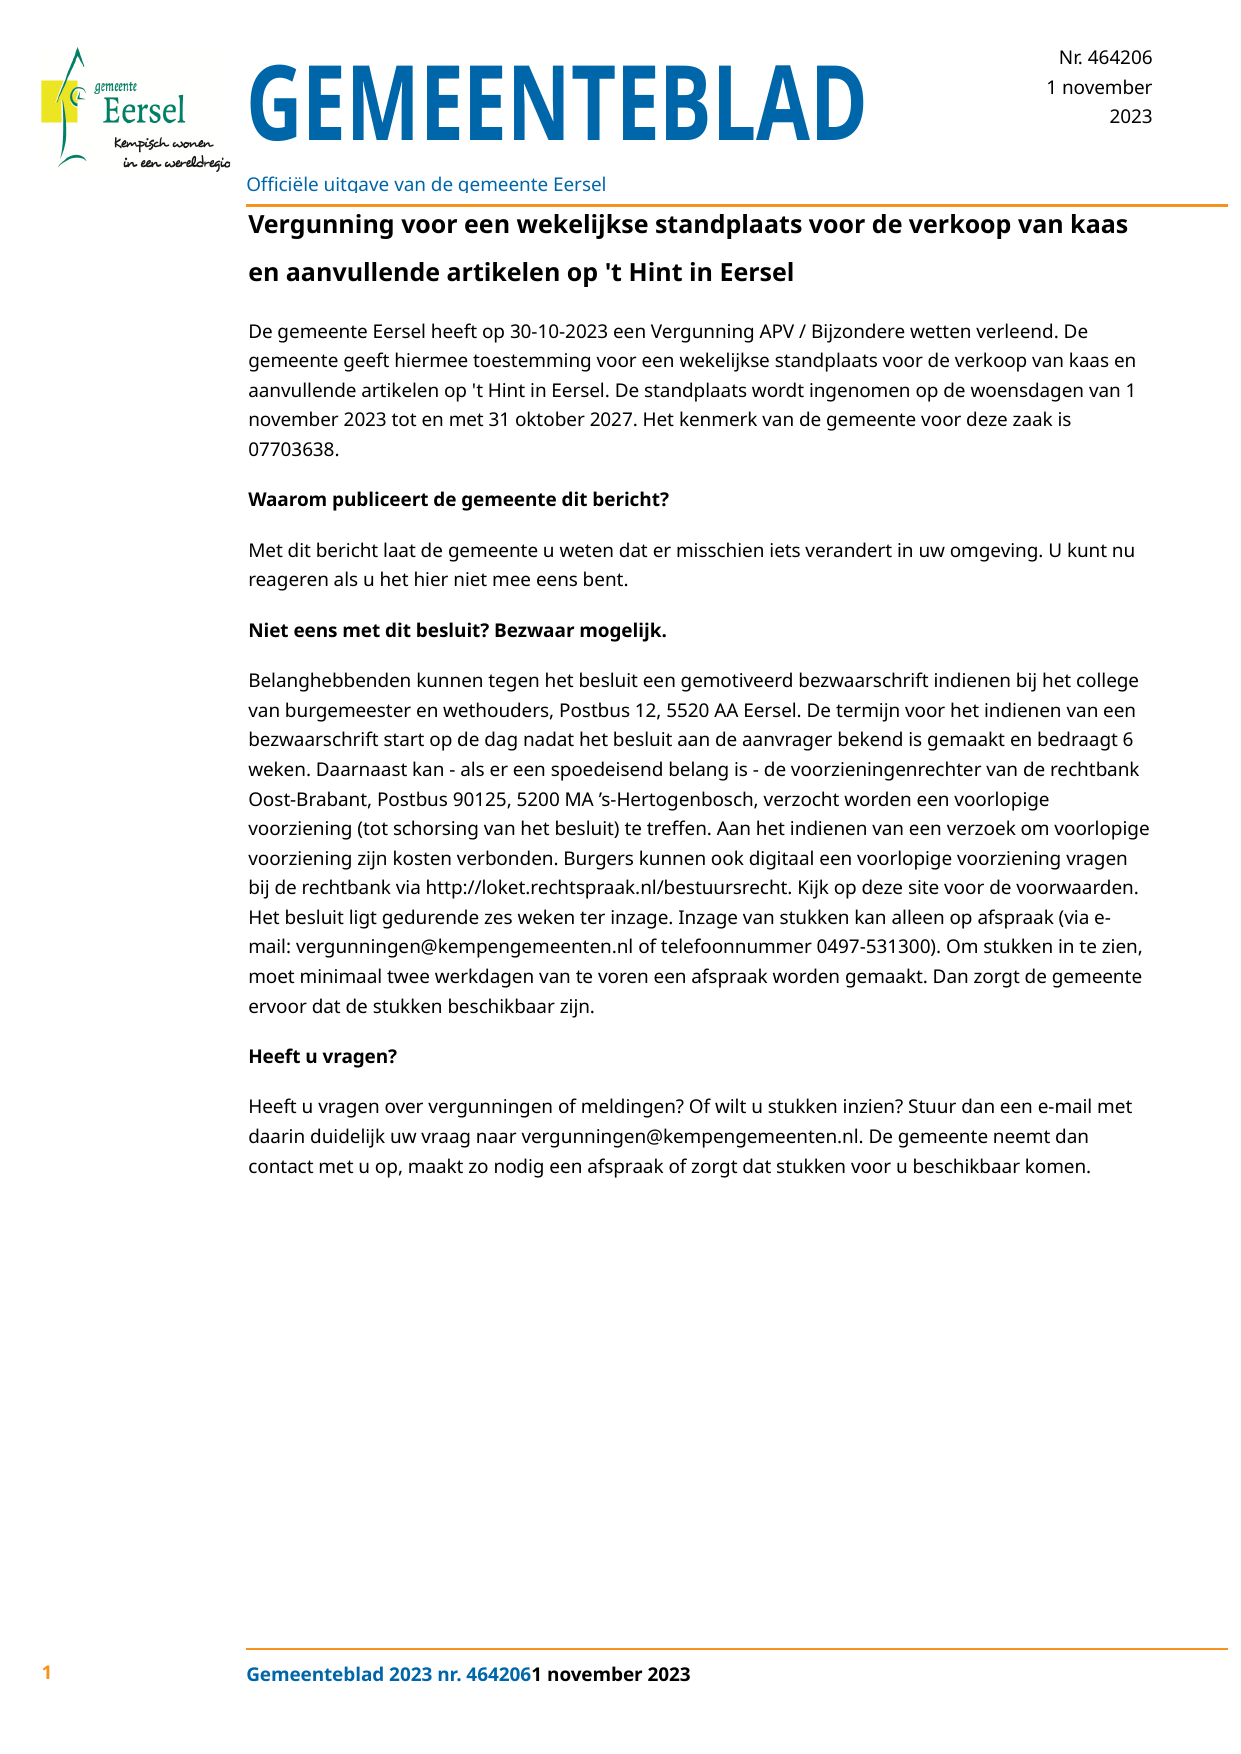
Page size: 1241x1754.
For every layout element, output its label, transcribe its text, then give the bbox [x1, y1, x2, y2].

text Vergunning voor een wekelijkse standplaats voor de verkoop van kaas en aanvullende artikelen op 't Hint in Eersel [248, 207, 1152, 288]
text Heeft u vragen? [248, 1043, 1152, 1069]
text Met dit bericht laat de gemeente u weten dat er misschien iets verandert in uw omgeving. U kunt nu reageren als u het hier niet mee eens bent. [248, 537, 1152, 592]
text Niet eens met dit besluit? Bezwaar mogelijk. [248, 617, 1152, 643]
text De gemeente Eersel heeft op 30-10-2023 een Vergunning APV / Bijzondere wetten verleend. De gemeente geeft hiermee toestemming voor een wekelijkse standplaats voor de verkoop van kaas en aanvullende artikelen op 't Hint in Eersel. De standplaats wordt ingenomen op de woensdagen van 1 november 2023 tot en met 31 oktober 2027. Het kenmerk van de gemeente voor deze zaak is 07703638. [248, 318, 1152, 462]
picture [41, 47, 231, 172]
text Belanghebbenden kunnen tegen het besluit een gemotiveerd bezwaarschrift indienen bij het college van burgemeester en wethouders, Postbus 12, 5520 AA Eersel. De termijn voor het indienen van een bezwaarschrift start op de dag nadat het besluit aan de aanvrager bekend is gemaakt en bedraagt 6 weken. Daarnaast kan - als er een spoedeisend belang is - de voorzieningenrechter van de rechtbank Oost-Brabant, Postbus 90125, 5200 MA ’s-Hertogenbosch, verzocht worden een voorlopige voorziening (tot schorsing van het besluit) te treffen. Aan het indienen van een verzoek om voorlopige voorziening zijn kosten verbonden. Burgers kunnen ook digitaal een voorlopige voorziening vragen bij de rechtbank via http://loket.rechtspraak.nl/bestuursrecht. Kijk op deze site voor de voorwaarden. Het besluit ligt gedurende zes weken ter inzage. Inzage van stukken kan alleen op afspraak (via e-mail: vergunningen@kempengemeenten.nl of telefoonnummer 0497-531300). Om stukken in te zien, moet minimaal twee werkdagen van te voren een afspraak worden gemaakt. Dan zorgt de gemeente ervoor dat de stukken beschikbaar zijn. [248, 667, 1152, 1019]
text Heeft u vragen over vergunningen of meldingen? Of wilt u stukken inzien? Stuur dan een e-mail met daarin duidelijk uw vraag naar vergunningen@kempengemeenten.nl. De gemeente neemt dan contact met u op, maakt zo nodig een afspraak of zorgt dat stukken voor u beschikbaar komen. [248, 1094, 1152, 1179]
text Waarom publiceert de gemeente dit bericht? [248, 487, 1152, 512]
